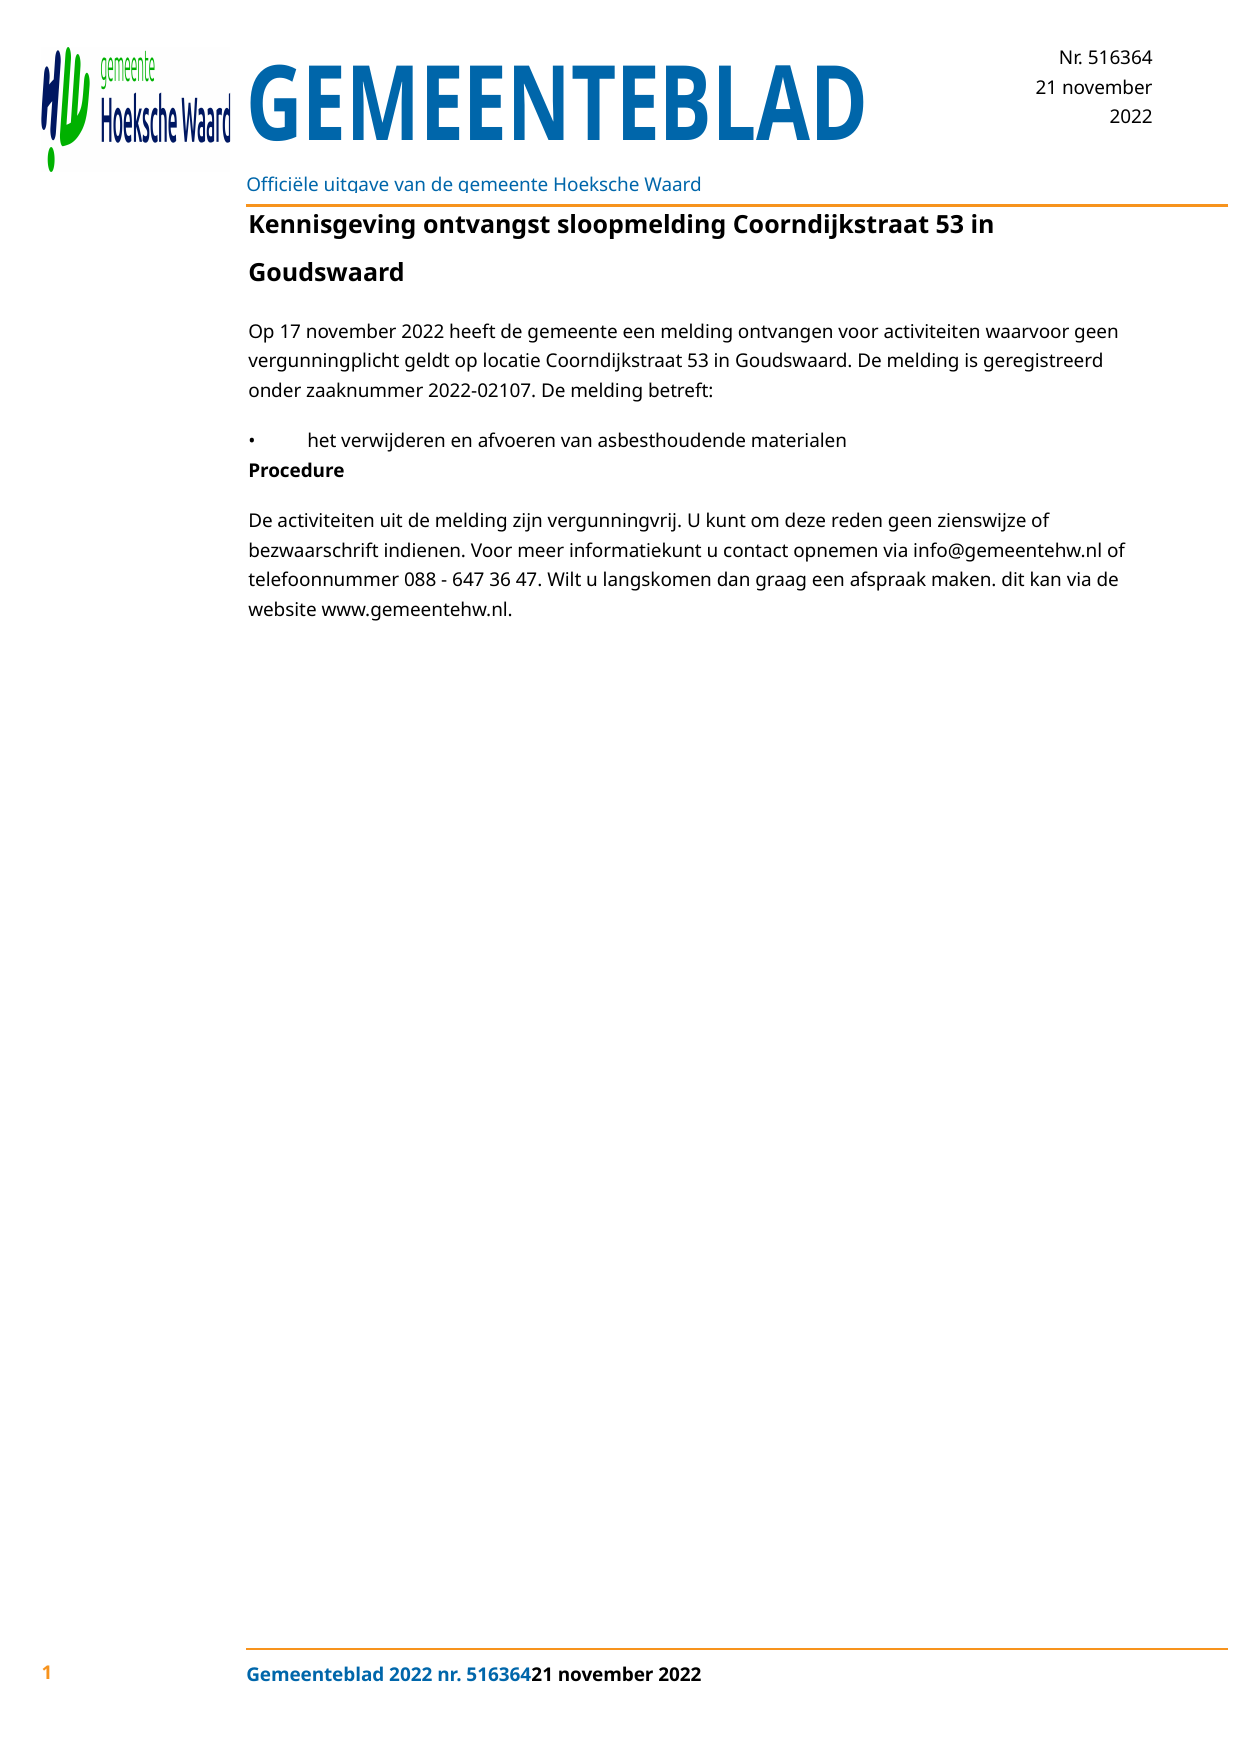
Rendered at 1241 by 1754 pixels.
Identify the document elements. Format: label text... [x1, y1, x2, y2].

text De activiteiten uit de melding zijn vergunningvrij. U kunt om deze reden geen zienswijze of bezwaarschrift indienen. Voor meer informatiekunt u contact opnemen via info@gemeentehw.nl of telefoonnummer 088 - 647 36 47. Wilt u langskomen dan graag een afspraak maken. dit kan via de website www.gemeentehw.nl. [248, 507, 1152, 622]
text Kennisgeving ontvangst sloopmelding Coorndijkstraat 53 in Goudswaard [248, 207, 1152, 288]
text Op 17 november 2022 heeft de gemeente een melding ontvangen voor activiteiten waarvoor geen vergunningplicht geldt op locatie Coorndijkstraat 53 in Goudswaard. De melding is geregistreerd onder zaaknummer 2022-02107. De melding betreft: [248, 318, 1152, 403]
picture [41, 47, 231, 172]
list het verwijderen en afvoeren van asbesthoudende materialen [248, 427, 1152, 453]
text Procedure [248, 457, 1152, 483]
